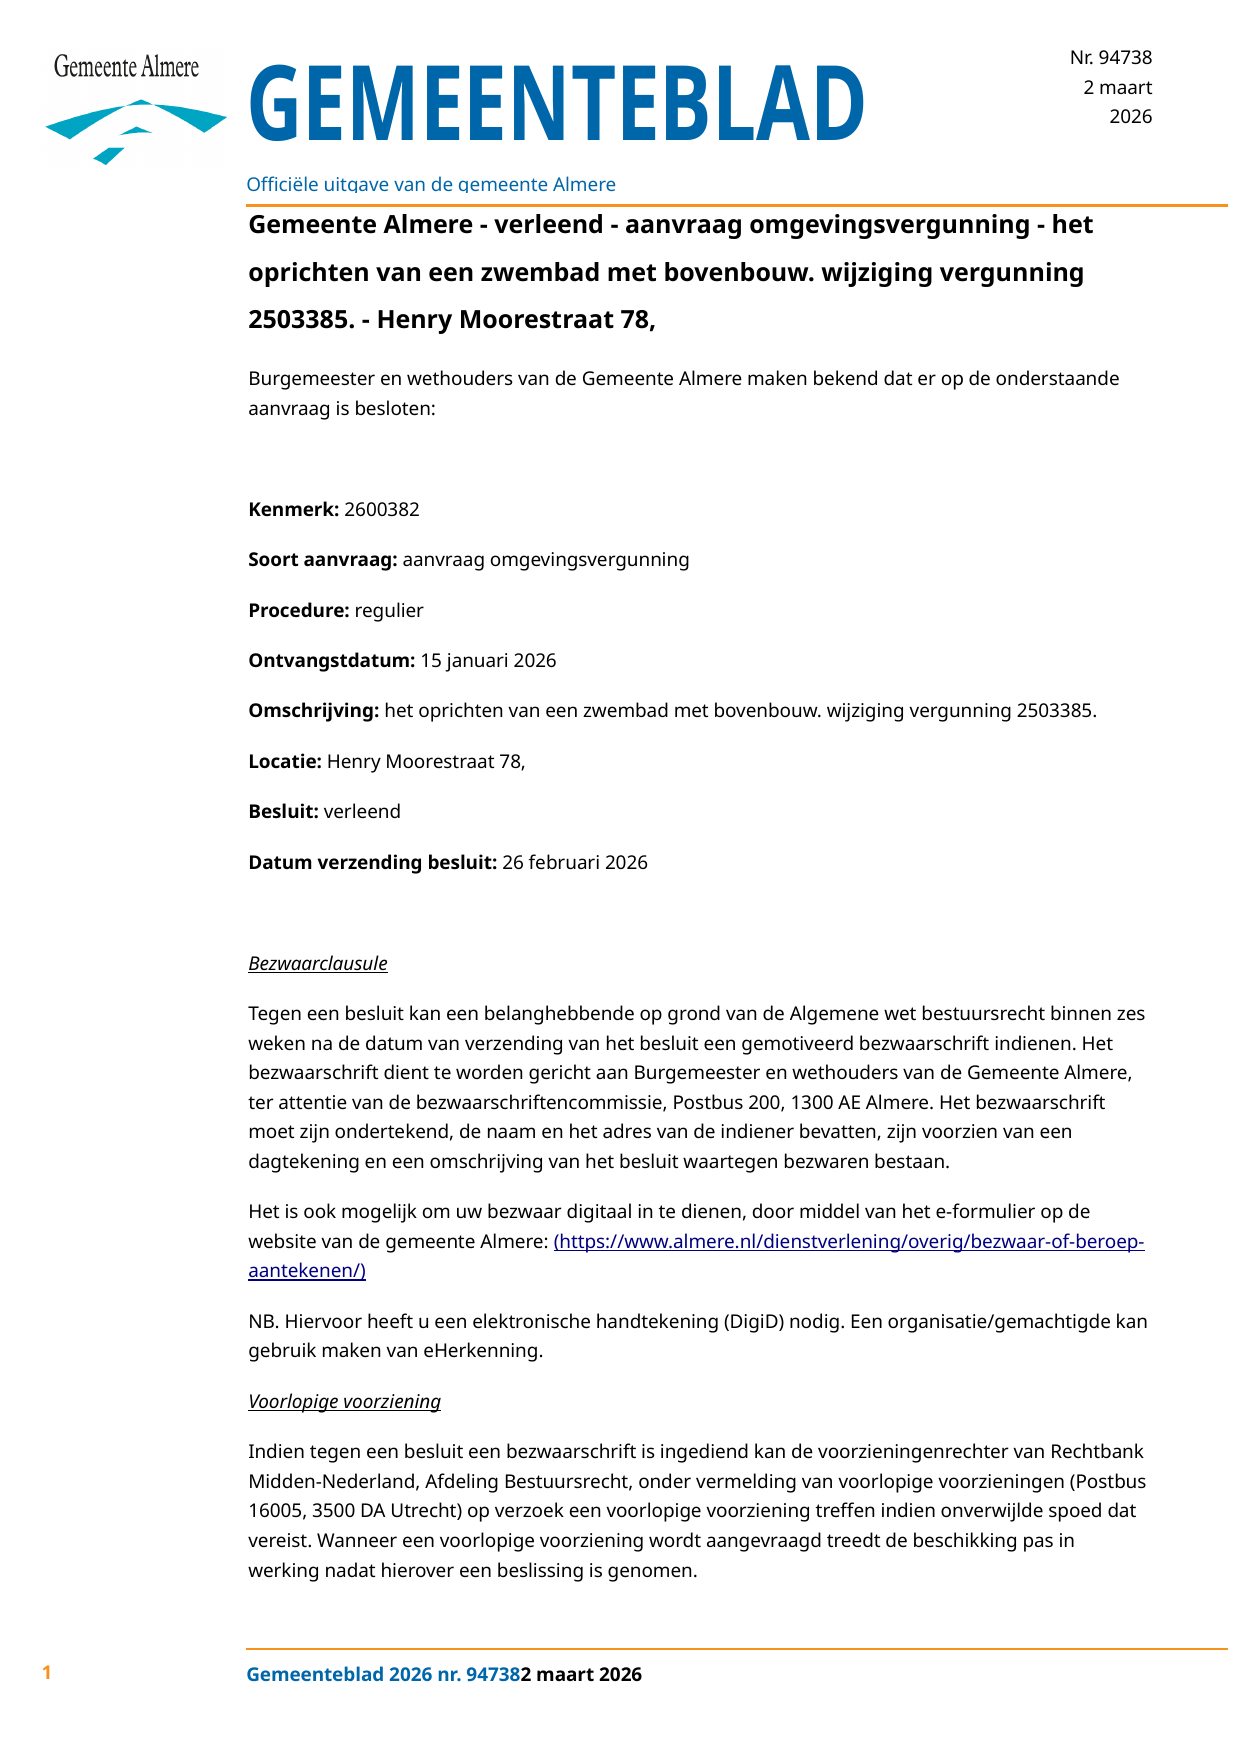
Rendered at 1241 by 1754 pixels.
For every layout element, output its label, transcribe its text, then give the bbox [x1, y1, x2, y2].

text Datum verzending besluit: 26 februari 2026 [248, 849, 1152, 874]
text Voorlopige voorziening [248, 1388, 1152, 1414]
text Kenmerk: 2600382 [248, 496, 1152, 522]
text Soort aanvraag: aanvraag omgevingsvergunning [248, 546, 1152, 572]
text Omschrijving: het oprichten van een zwembad met bovenbouw. wijziging vergunning 2503385. [248, 698, 1152, 723]
text Besluit: verleend [248, 798, 1152, 824]
text NB. Hiervoor heeft u een elektronische handtekening (DigiD) nodig. Een organisatie/gemachtigde kan gebruik maken van eHerkenning. [248, 1308, 1152, 1363]
text Tegen een besluit kan een belanghebbende op grond van de Algemene wet bestuursrecht binnen zes weken na de datum van verzending van het besluit een gemotiveerd bezwaarschrift indienen. Het bezwaarschrift dient te worden gericht aan Burgemeester en wethouders van de Gemeente Almere, ter attentie van de bezwaarschriftencommissie, Postbus 200, 1300 AE Almere. Het bezwaarschrift moet zijn ondertekend, de naam en het adres van de indiener bevatten, zijn voorzien van een dagtekening en een omschrijving van het besluit waartegen bezwaren bestaan. [248, 1000, 1152, 1174]
text Het is ook mogelijk om uw bezwaar digitaal in te dienen, door middel van het e-formulier op de website van de gemeente Almere: (https://www.almere.nl/dienstverlening/overig/bezwaar-of-beroep-aantekenen/) [248, 1198, 1152, 1283]
text Gemeente Almere - verleend - aanvraag omgevingsvergunning - het oprichten van een zwembad met bovenbouw. wijziging vergunning 2503385. - Henry Moorestraat 78, [248, 207, 1152, 336]
text Bezwaarclausule [248, 950, 1152, 975]
text Procedure: regulier [248, 597, 1152, 622]
picture [41, 47, 231, 172]
text Locatie: Henry Moorestraat 78, [248, 748, 1152, 774]
text Burgemeester en wethouders van de Gemeente Almere maken bekend dat er op de onderstaande aanvraag is besloten: [248, 366, 1152, 421]
text Ontvangstdatum: 15 januari 2026 [248, 647, 1152, 673]
text Indien tegen een besluit een bezwaarschrift is ingediend kan de voorzieningenrechter van Rechtbank Midden-Nederland, Afdeling Bestuursrecht, onder vermelding van voorlopige voorzieningen (Postbus 16005, 3500 DA Utrecht) op verzoek een voorlopige voorziening treffen indien onverwijlde spoed dat vereist. Wanneer een voorlopige voorziening wordt aangevraagd treedt de beschikking pas in werking nadat hierover een beslissing is genomen. [248, 1438, 1152, 1582]
